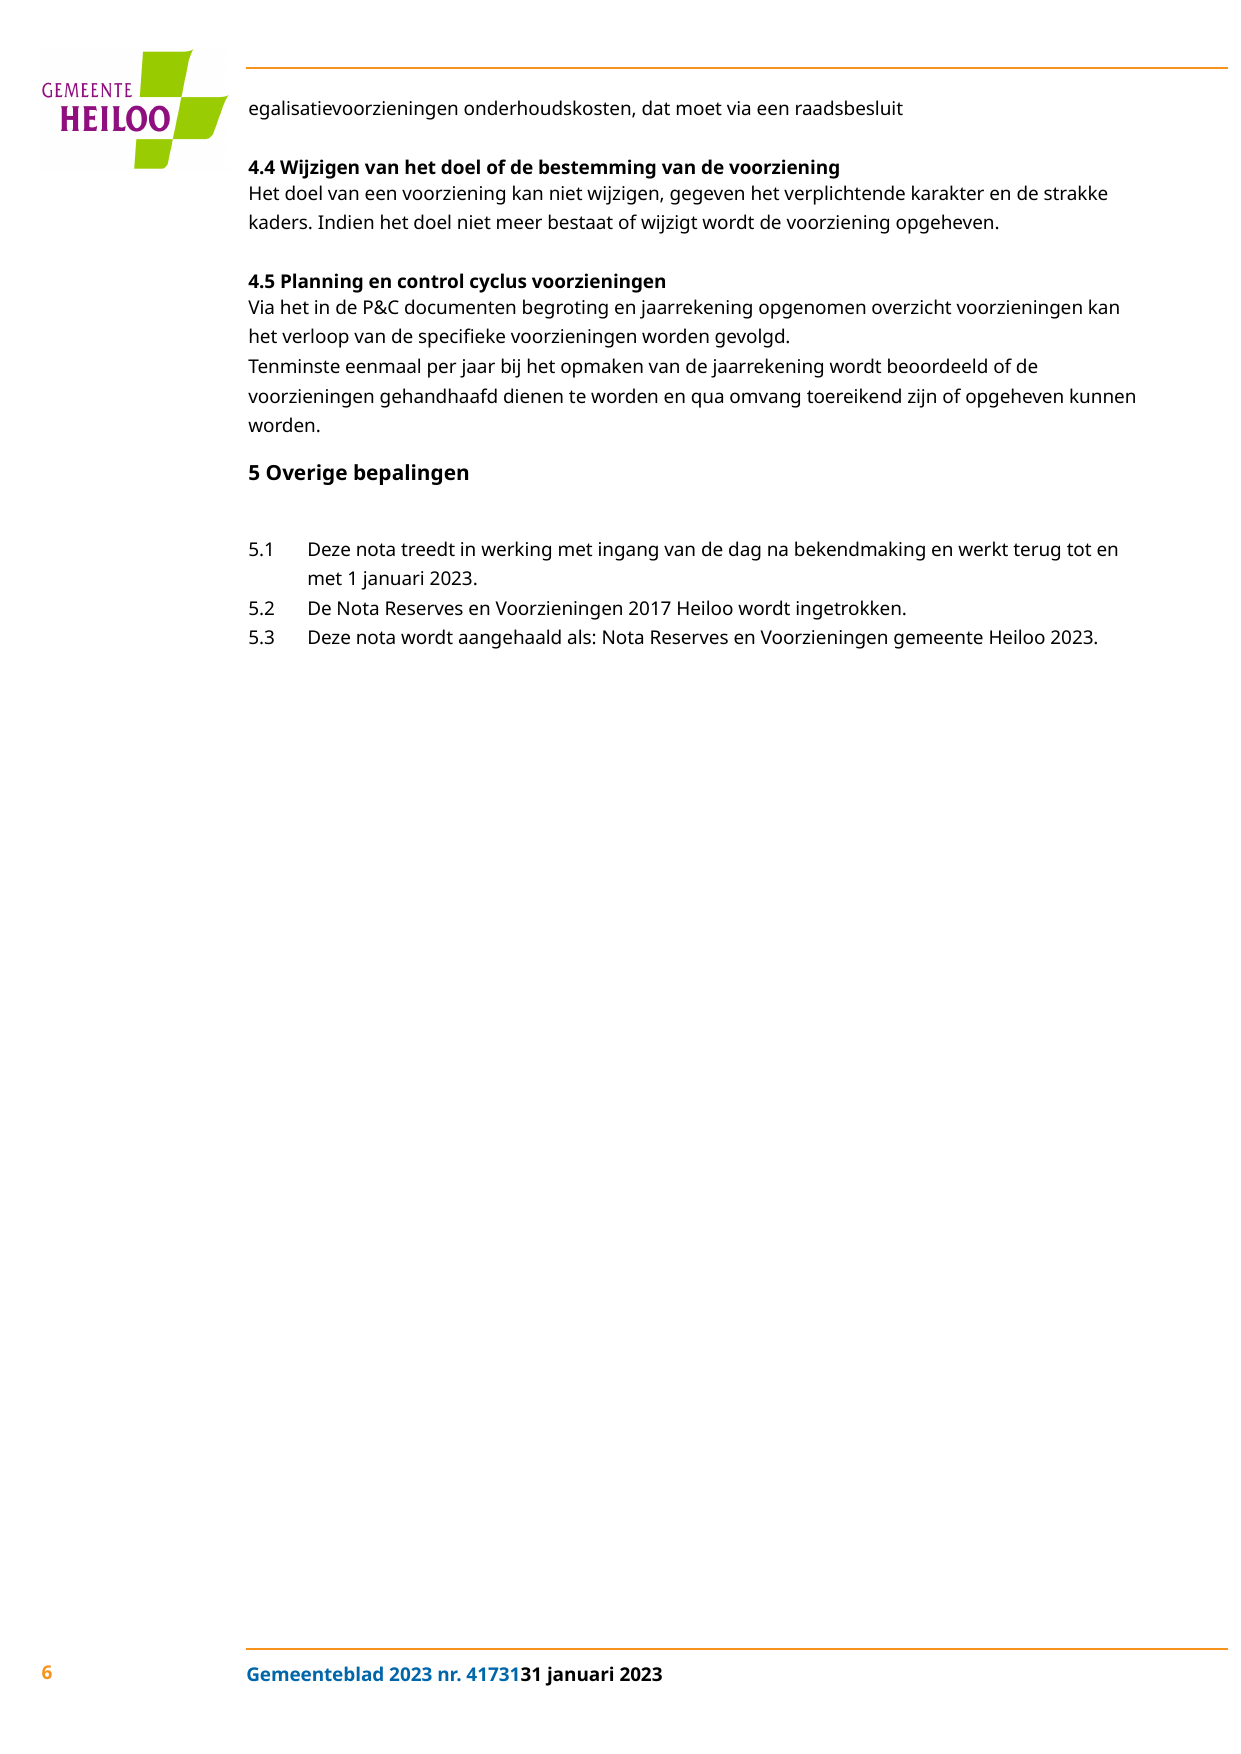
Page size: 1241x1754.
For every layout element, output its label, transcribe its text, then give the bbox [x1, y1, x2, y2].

list De Nota Reserves en Voorzieningen 2017 Heiloo wordt ingetrokken. [248, 595, 1152, 621]
text egalisatievoorzieningen onderhoudskosten, dat moet via een raadsbesluit [248, 95, 1152, 121]
text Het doel van een voorziening kan niet wijzigen, gegeven het verplichtende karakter en de strakke kaders. Indien het doel niet meer bestaat of wijzigt wordt de voorziening opgeheven. [248, 180, 1152, 235]
text Via het in de P&C documenten begroting en jaarrekening opgenomen overzicht voorzieningen kan het verloop van de specifieke voorzieningen worden gevolgd. [248, 294, 1152, 349]
text 5 Overige bepalingen [248, 458, 1152, 487]
list Deze nota wordt aangehaald als: Nota Reserves en Voorzieningen gemeente Heiloo 2023. [248, 624, 1152, 650]
text Tenminste eenmaal per jaar bij het opmaken van de jaarrekening wordt beoordeeld of de voorzieningen gehandhaafd dienen te worden en qua omvang toereikend zijn of opgeheven kunnen worden. [248, 353, 1152, 438]
list Deze nota treedt in werking met ingang van de dag na bekendmaking en werkt terug tot en met 1 januari 2023. [248, 536, 1152, 591]
picture [41, 47, 231, 172]
text 4.4 Wijzigen van het doel of de bestemming van de voorziening [248, 154, 1152, 180]
text 4.5 Planning en control cyclus voorzieningen [248, 268, 1152, 294]
